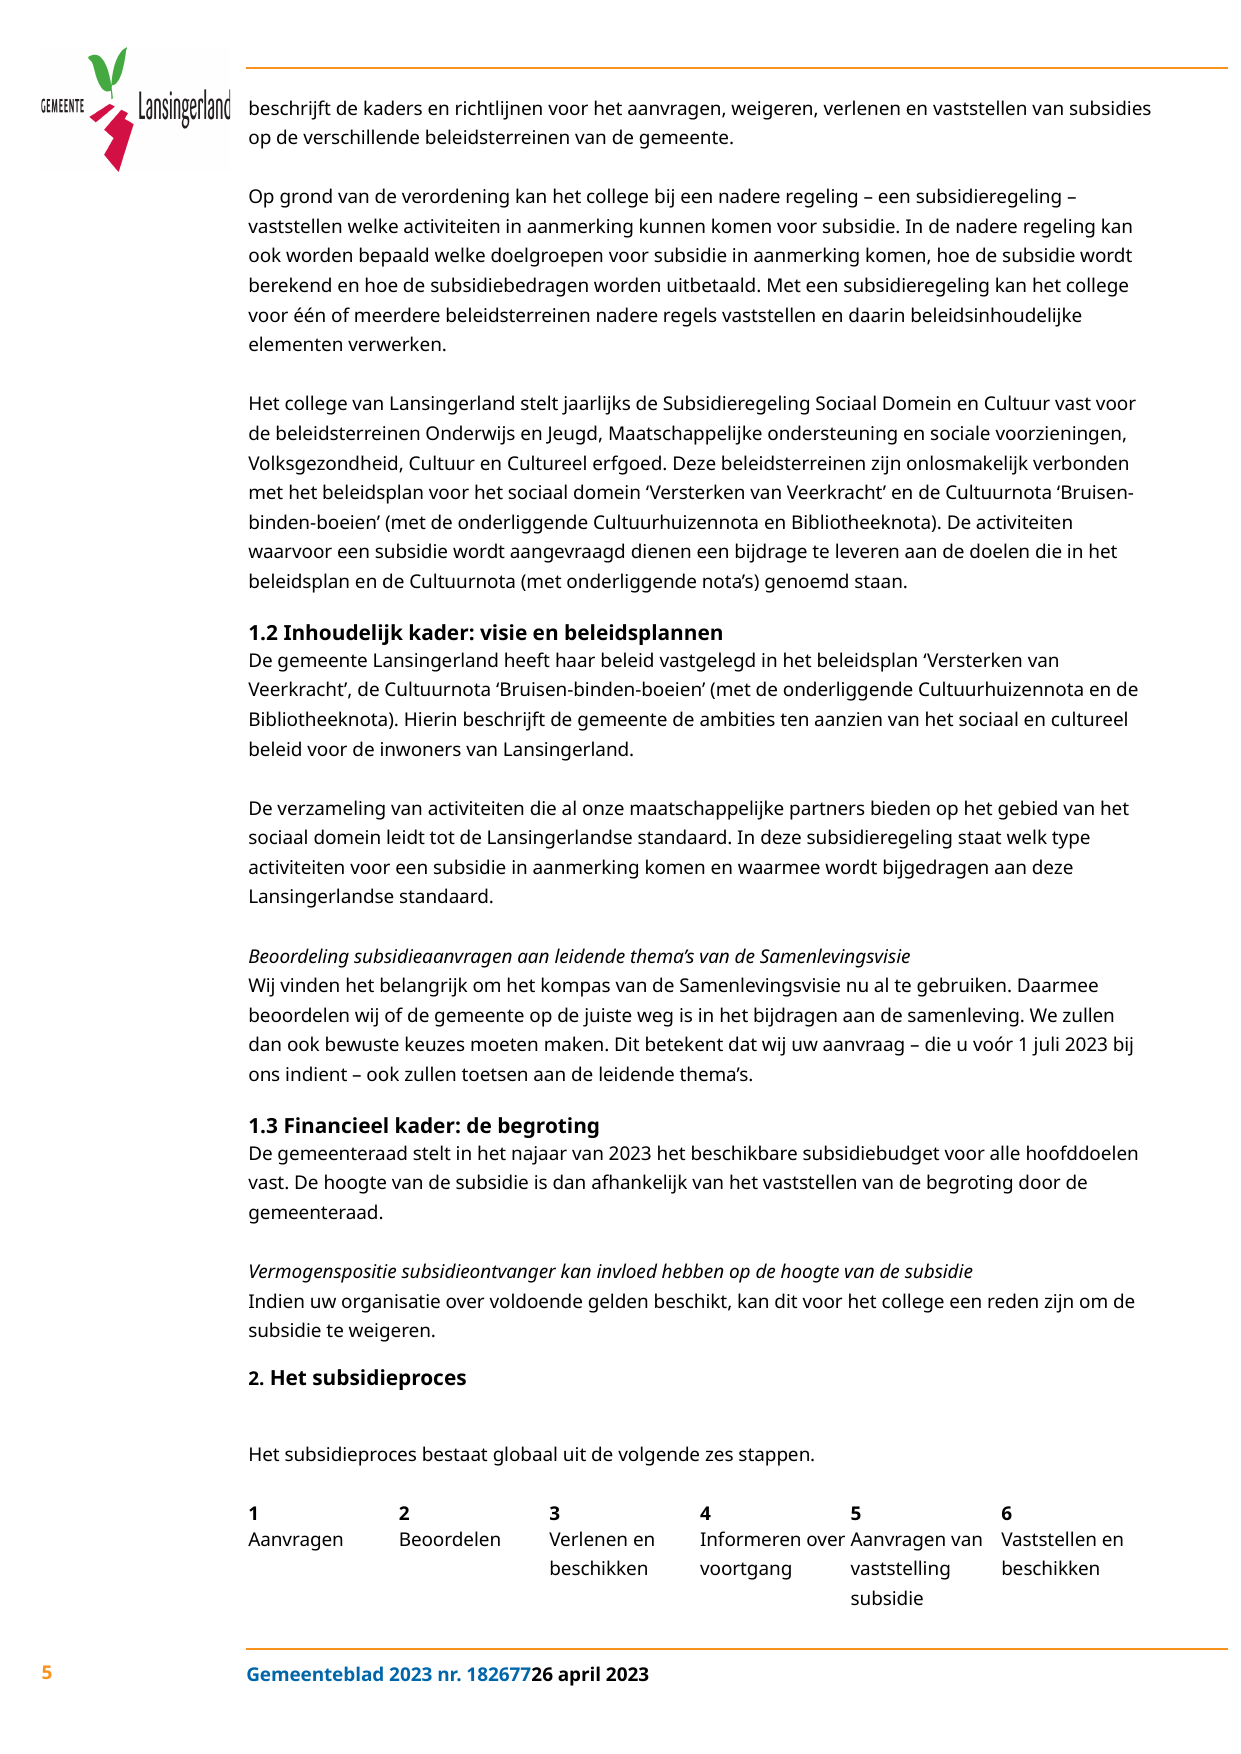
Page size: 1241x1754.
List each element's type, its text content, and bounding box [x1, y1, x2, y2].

text Wij vinden het belangrijk om het kompas van de Samenlevingsvisie nu al te gebruiken. Daarmee beoordelen wij of de gemeente op de juiste weg is in het bijdragen aan de samenleving. We zullen dan ook bewuste keuzes moeten maken. Dit betekent dat wij uw aanvraag – die u voór 1 juli 2023 bij ons indient – ook zullen toetsen aan de leidende thema’s. [248, 972, 1152, 1087]
text Vermogenspositie subsidieontvanger kan invloed hebben op de hoogte van de subsidie [248, 1258, 1152, 1284]
table_header 5 [850, 1500, 1001, 1526]
text Het subsidieproces bestaat globaal uit de volgende zes stappen. [248, 1441, 1152, 1467]
text De gemeenteraad stelt in het najaar van 2023 het beschikbare subsidiebudget voor alle hoofddoelen vast. De hoogte van de subsidie is dan afhankelijk van het vaststellen van de begroting door de gemeenteraad. [248, 1140, 1152, 1225]
picture [41, 47, 231, 172]
table_cell Aanvragen [248, 1526, 398, 1611]
text 1.3 Financieel kader: de begroting [248, 1112, 1152, 1140]
text Indien uw organisatie over voldoende gelden beschikt, kan dit voor het college een reden zijn om de subsidie te weigeren. [248, 1288, 1152, 1343]
text Op grond van de verordening kan het college bij een nadere regeling – een subsidieregeling – vaststellen welke activiteiten in aanmerking kunnen komen voor subsidie. In de nadere regeling kan ook worden bepaald welke doelgroepen voor subsidie in aanmerking komen, hoe de subsidie wordt berekend en hoe de subsidiebedragen worden uitbetaald. Met een subsidieregeling kan het college voor één of meerdere beleidsterreinen nadere regels vaststellen en daarin beleidsinhoudelijke elementen verwerken. [248, 183, 1152, 357]
table_cell Informeren over voortgang [700, 1526, 850, 1611]
text 2. Het subsidieproces [248, 1363, 1152, 1392]
table_cell Vaststellen en beschikken [1001, 1526, 1152, 1611]
table_header 1 [248, 1500, 398, 1526]
text Het college van Lansingerland stelt jaarlijks de Subsidieregeling Sociaal Domein en Cultuur vast voor de beleidsterreinen Onderwijs en Jeugd, Maatschappelijke ondersteuning en sociale voorzieningen, Volksgezondheid, Cultuur en Cultureel erfgoed. Deze beleidsterreinen zijn onlosmakelijk verbonden met het beleidsplan voor het sociaal domein ‘Versterken van Veerkracht’ en de Cultuurnota ‘Bruisen-binden-boeien’ (met de onderliggende Cultuurhuizennota en Bibliotheeknota). De activiteiten waarvoor een subsidie wordt aangevraagd dienen een bijdrage te leveren aan de doelen die in het beleidsplan en de Cultuurnota (met onderliggende nota’s) genoemd staan. [248, 391, 1152, 594]
text beschrijft de kaders en richtlijnen voor het aanvragen, weigeren, verlenen en vaststellen van subsidies op de verschillende beleidsterreinen van de gemeente. [248, 95, 1152, 150]
text 1.2 Inhoudelijk kader: visie en beleidsplannen [248, 618, 1152, 647]
table_header 4 [700, 1500, 850, 1526]
text Beoordeling subsidieaanvragen aan leidende thema’s van de Samenlevingsvisie [248, 943, 1152, 968]
table_cell Verlenen en beschikken [549, 1526, 700, 1611]
text De gemeente Lansingerland heeft haar beleid vastgelegd in het beleidsplan ‘Versterken van Veerkracht’, de Cultuurnota ‘Bruisen-binden-boeien’ (met de onderliggende Cultuurhuizennota en de Bibliotheeknota). Hierin beschrijft de gemeente de ambities ten aanzien van het sociaal en cultureel beleid voor de inwoners van Lansingerland. [248, 647, 1152, 761]
table_cell Aanvragen van vaststelling subsidie [850, 1526, 1001, 1611]
table_header 3 [549, 1500, 700, 1526]
table_cell Beoordelen [399, 1526, 549, 1611]
text De verzameling van activiteiten die al onze maatschappelijke partners bieden op het gebied van het sociaal domein leidt tot de Lansingerlandse standaard. In deze subsidieregeling staat welk type activiteiten voor een subsidie in aanmerking komen en waarmee wordt bijgedragen aan deze Lansingerlandse standaard. [248, 795, 1152, 909]
table_header 6 [1001, 1500, 1152, 1526]
table_header 2 [399, 1500, 549, 1526]
